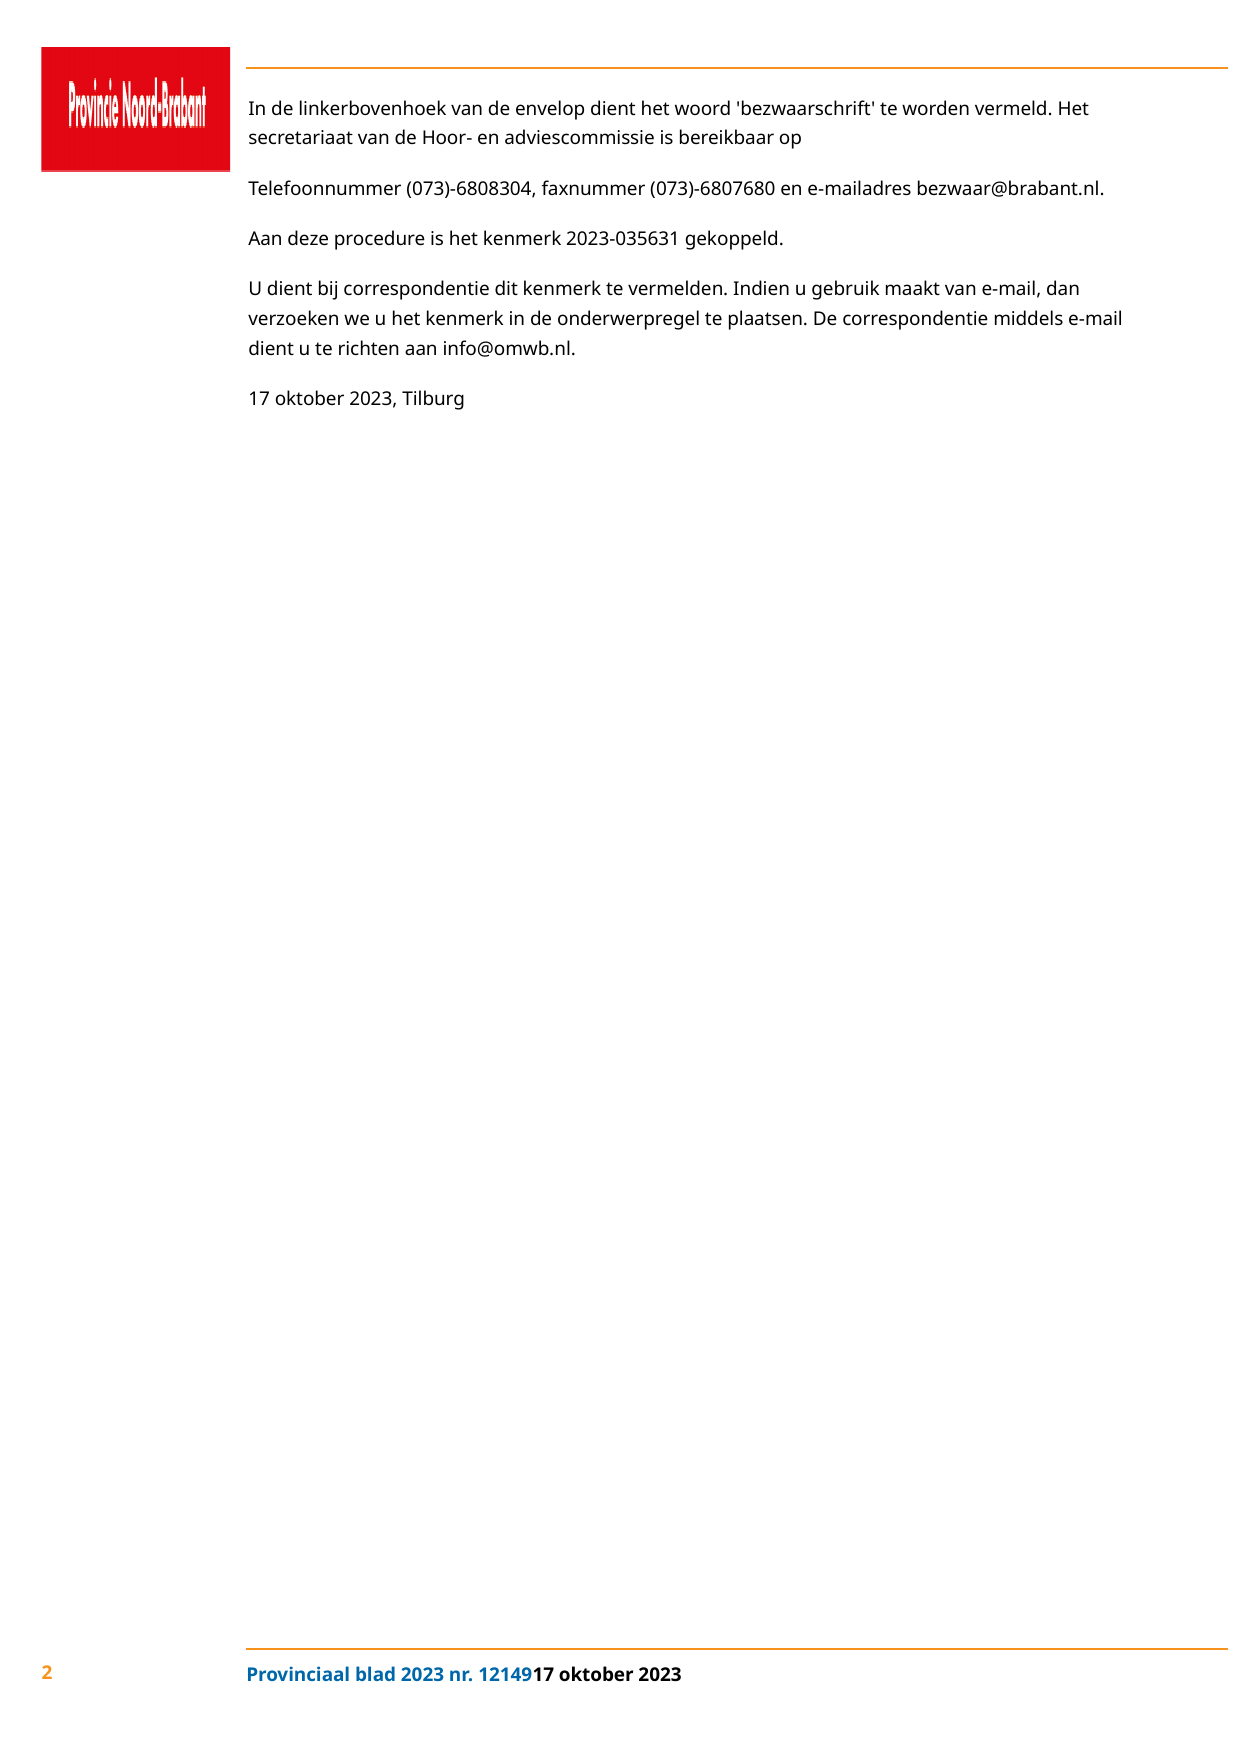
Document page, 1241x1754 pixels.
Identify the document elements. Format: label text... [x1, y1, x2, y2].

picture [41, 47, 231, 172]
text Telefoonnummer (073)-6808304, faxnummer (073)-6807680 en e-mailadres bezwaar@brabant.nl. [248, 175, 1152, 201]
text 17 oktober 2023, Tilburg [248, 385, 1152, 411]
text In de linkerbovenhoek van de envelop dient het woord 'bezwaarschrift' te worden vermeld. Het secretariaat van de Hoor- en adviescommissie is bereikbaar op [248, 95, 1152, 150]
text Aan deze procedure is het kenmerk 2023-035631 gekoppeld. [248, 225, 1152, 251]
text U dient bij correspondentie dit kenmerk te vermelden. Indien u gebruik maakt van e-mail, dan verzoeken we u het kenmerk in de onderwerpregel te plaatsen. De correspondentie middels e-mail dient u te richten aan info@omwb.nl. [248, 276, 1152, 361]
